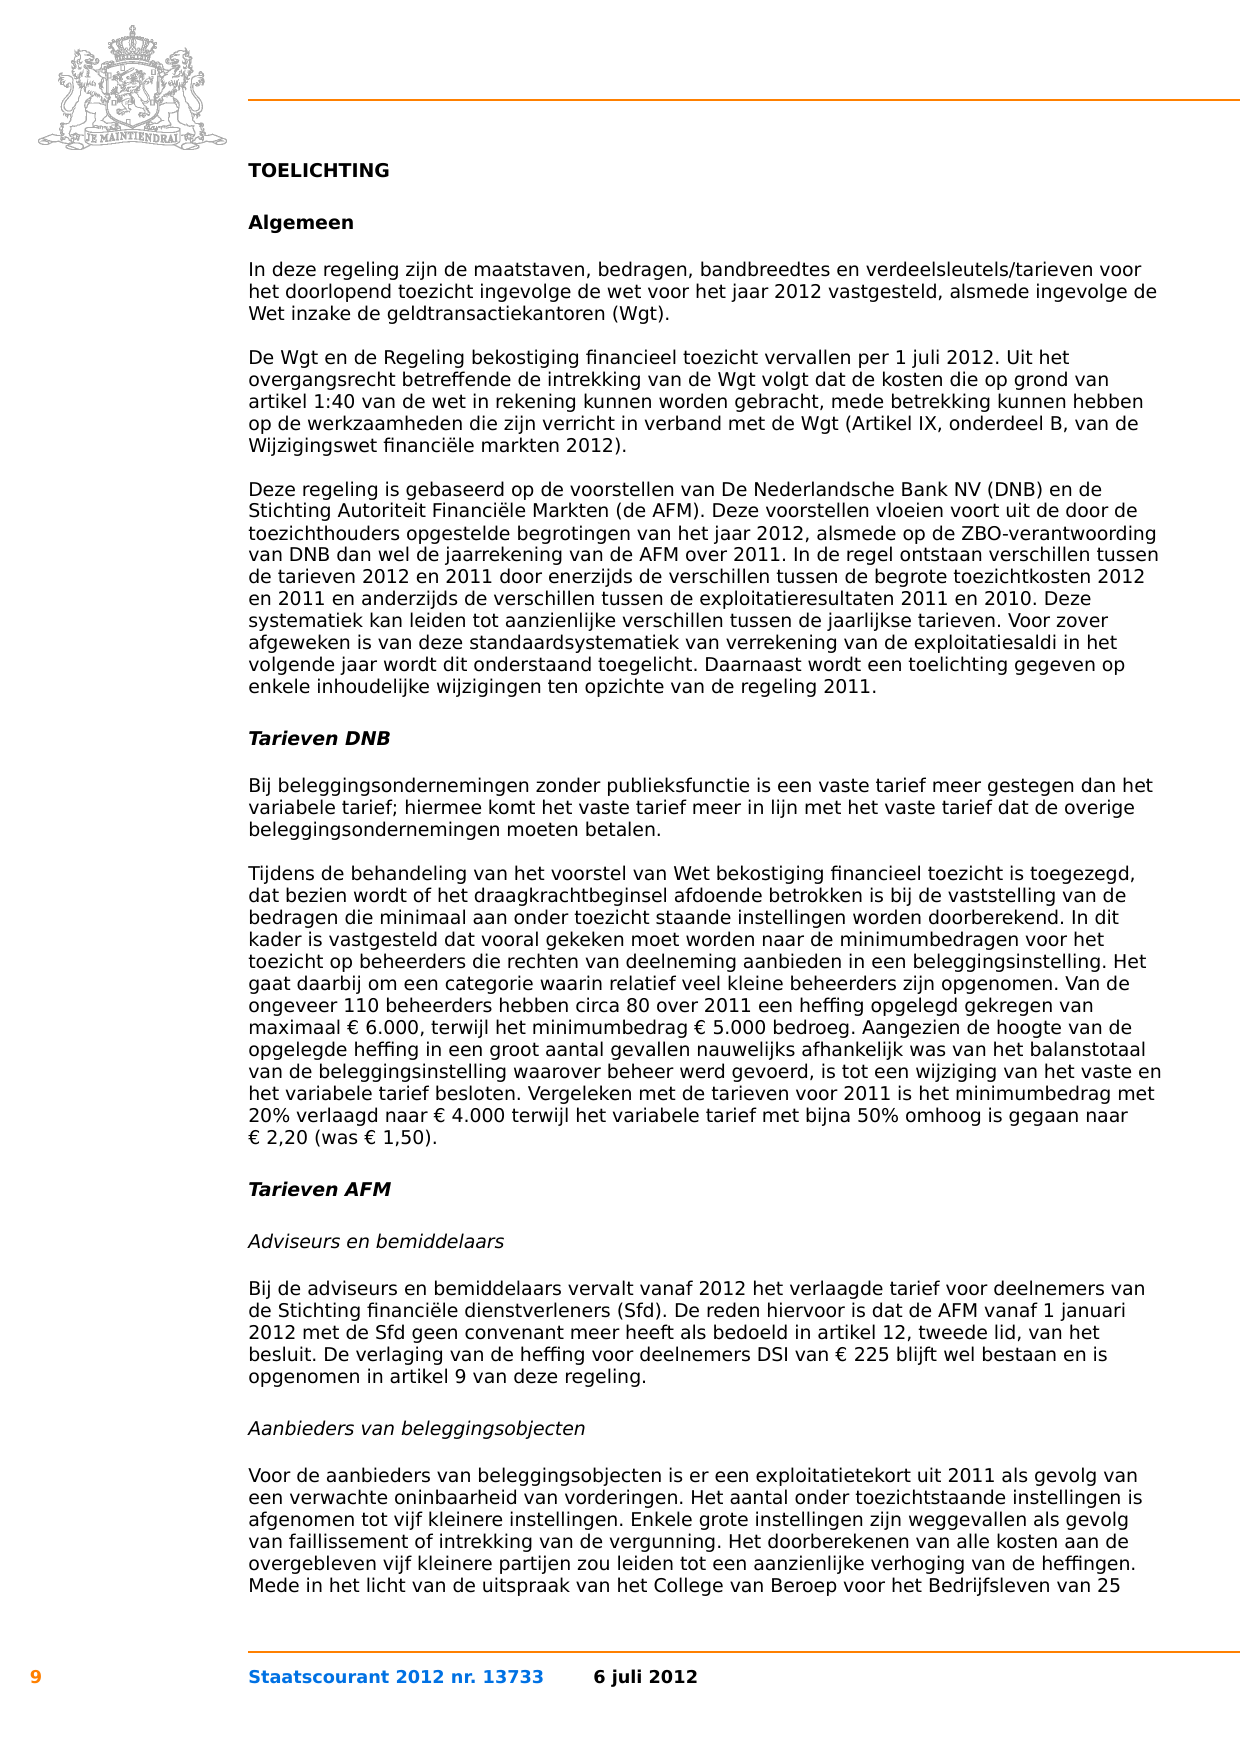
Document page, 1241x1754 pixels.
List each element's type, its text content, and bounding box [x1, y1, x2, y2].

text Bij de adviseurs en bemiddelaars vervalt vanaf 2012 het verlaagde tarief voor deelnemers van de Stichting financiële dienstverleners (Sfd). De reden hiervoor is dat de AFM vanaf 1 januari 2012 met de Sfd geen convenant meer heeft als bedoeld in artikel 12, tweede lid, van het besluit. De verlaging van de heffing voor deelnemers DSI van € 225 blijft wel bestaan en is opgenomen in artikel 9 van deze regeling. [248, 1278, 1163, 1388]
text Voor de aanbieders van beleggingsobjecten is er een exploitatietekort uit 2011 als gevolg van een verwachte oninbaarheid van vorderingen. Het aantal onder toezichtstaande instellingen is afgenomen tot vijf kleinere instellingen. Enkele grote instellingen zijn weggevallen als gevolg van faillissement of intrekking van de vergunning. Het doorberekenen van alle kosten aan de overgebleven vijf kleinere partijen zou leiden tot een aanzienlijke verhoging van de heffingen. Mede in het licht van de uitspraak van het College van Beroep voor het Bedrijfsleven van 25 [248, 1464, 1163, 1596]
subtitle Tarieven DNB [248, 728, 1163, 750]
text In deze regeling zijn de maatstaven, bedragen, bandbreedtes en verdeelsleutels/tarieven voor het doorlopend toezicht ingevolge de wet voor het jaar 2012 vastgesteld, alsmede ingevolge de Wet inzake de geldtransactiekantoren (Wgt). [248, 259, 1163, 325]
subtitle Adviseurs en bemiddelaars [248, 1231, 1163, 1253]
subtitle Aanbieders van beleggingsobjecten [248, 1418, 1163, 1439]
subtitle Tarieven AFM [248, 1179, 1163, 1201]
text De Wgt en de Regeling bekostiging financieel toezicht vervallen per 1 juli 2012. Uit het overgangsrecht betreffende de intrekking van de Wgt volgt dat de kosten die op grond van artikel 1:40 van de wet in rekening kunnen worden gebracht, mede betrekking kunnen hebben op de werkzaamheden die zijn verricht in verband met de Wgt (Artikel IX, onderdeel B, van de Wijzigingswet financiële markten 2012). [248, 347, 1163, 457]
text Tijdens de behandeling van het voorstel van Wet bekostiging financieel toezicht is toegezegd, dat bezien wordt of het draagkrachtbeginsel afdoende betrokken is bij de vaststelling van de bedragen die minimaal aan onder toezicht staande instellingen worden doorberekend. In dit kader is vastgesteld dat vooral gekeken moet worden naar de minimumbedragen voor het toezicht op beheerders die rechten van deelneming aanbieden in een beleggingsinstelling. Het gaat daarbij om een categorie waarin relatief veel kleine beheerders zijn opgenomen. Van de ongeveer 110 beheerders hebben circa 80 over 2011 een heffing opgelegd gekregen van maximaal € 6.000, terwijl het minimumbedrag € 5.000 bedroeg. Aangezien de hoogte van de opgelegde heffing in een groot aantal gevallen nauwelijks afhankelijk was van het balanstotaal van de beleggingsinstelling waarover beheer werd gevoerd, is tot een wijziging van het vaste en het variabele tarief besloten. Vergeleken met de tarieven voor 2011 is het minimumbedrag met 20% verlaagd naar € 4.000 terwijl het variabele tarief met bijna 50% omhoog is gegaan naar € 2,20 (was € 1,50). [248, 863, 1163, 1149]
picture [38, 25, 227, 150]
subtitle Algemeen [248, 212, 1163, 234]
text Deze regeling is gebaseerd op de voorstellen van De Nederlandsche Bank NV (DNB) en de Stichting Autoriteit Financiële Markten (de AFM). Deze voorstellen vloeien voort uit de door de toezichthouders opgestelde begrotingen van het jaar 2012, alsmede op de ZBO-verantwoording van DNB dan wel de jaarrekening van de AFM over 2011. In de regel ontstaan verschillen tussen de tarieven 2012 en 2011 door enerzijds de verschillen tussen de begrote toezichtkosten 2012 en 2011 en anderzijds de verschillen tussen de exploitatieresultaten 2011 en 2010. Deze systematiek kan leiden tot aanzienlijke verschillen tussen de jaarlijkse tarieven. Voor zover afgeweken is van deze standaardsystematiek van verrekening van de exploitatiesaldi in het volgende jaar wordt dit onderstaand toegelicht. Daarnaast wordt een toelichting gegeven op enkele inhoudelijke wijzigingen ten opzichte van de regeling 2011. [248, 478, 1163, 698]
text Bij beleggingsondernemingen zonder publieksfunctie is een vaste tarief meer gestegen dan het variabele tarief; hiermee komt het vaste tarief meer in lijn met het vaste tarief dat de overige beleggingsondernemingen moeten betalen. [248, 775, 1163, 841]
subtitle TOELICHTING [248, 160, 1163, 182]
